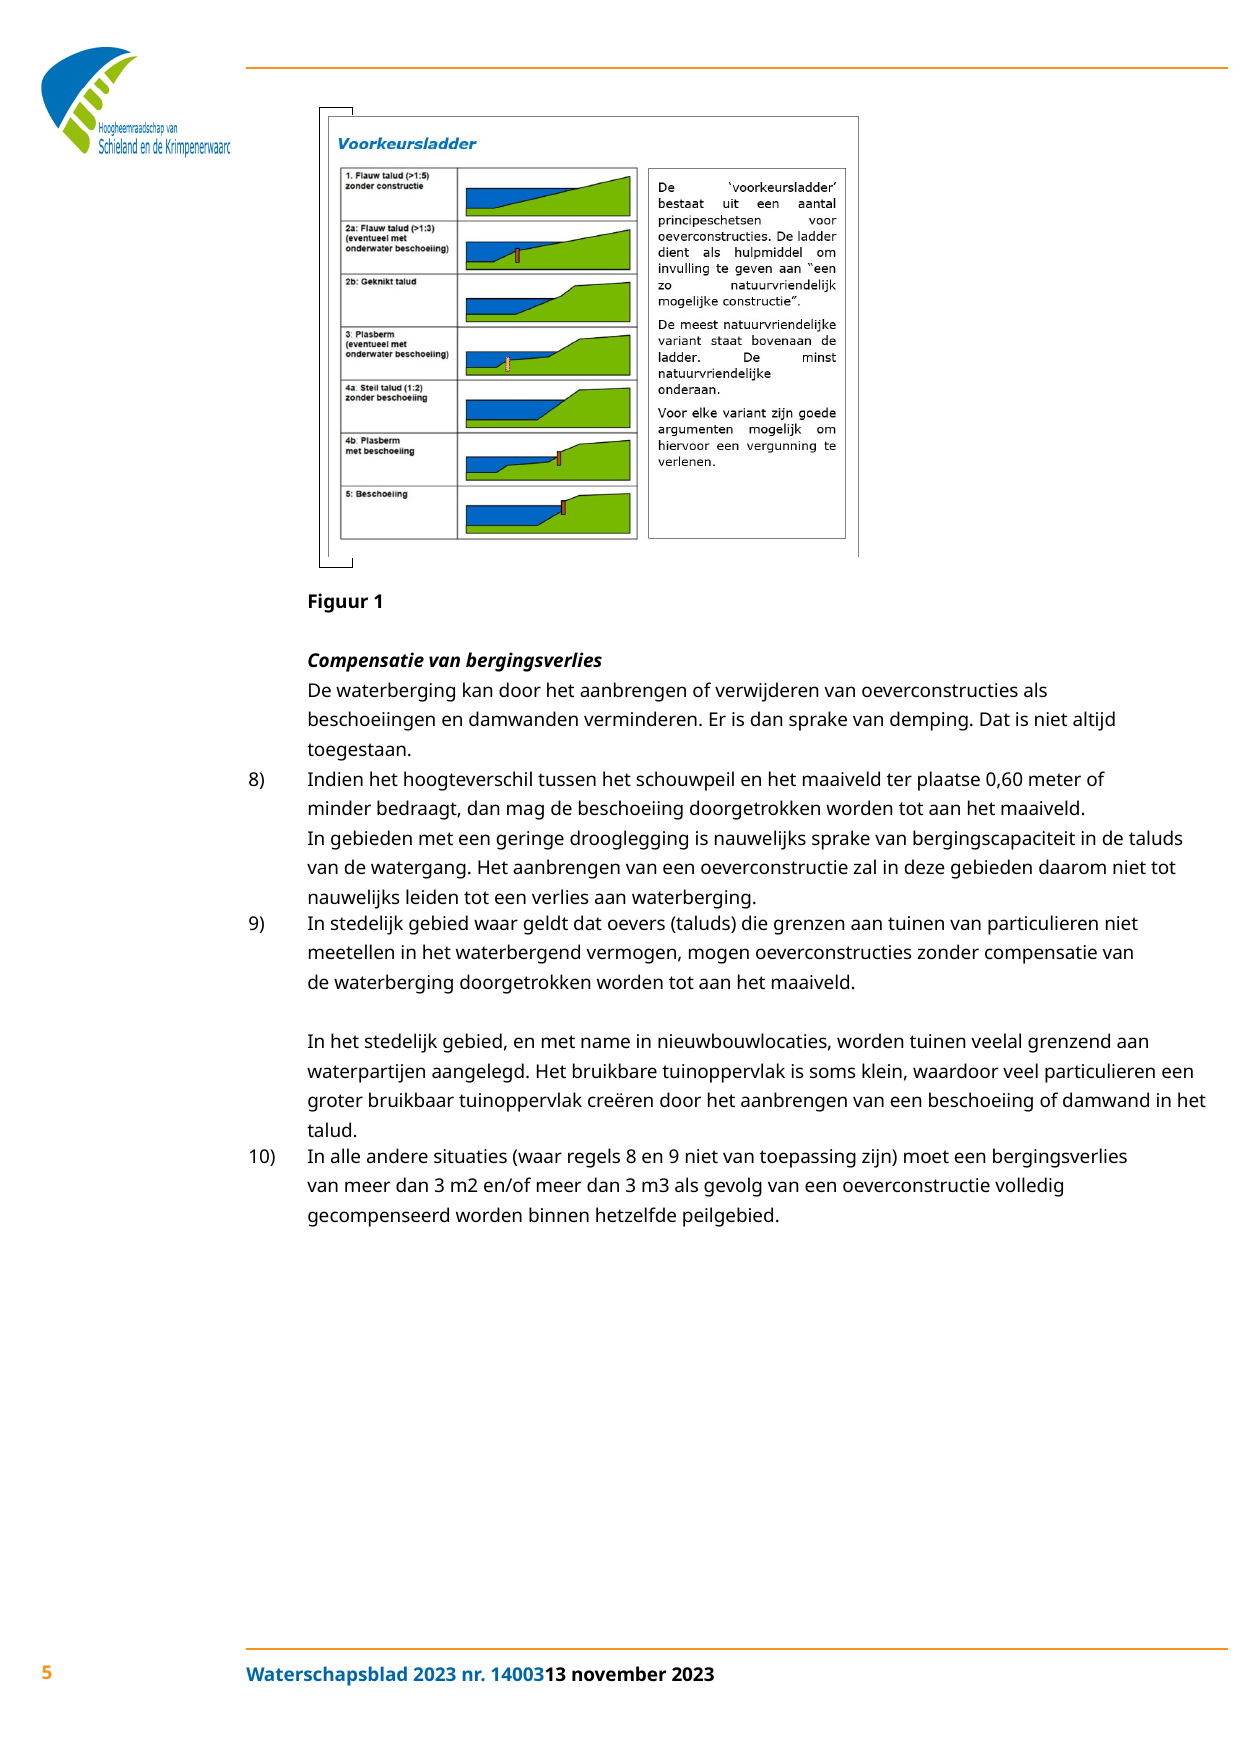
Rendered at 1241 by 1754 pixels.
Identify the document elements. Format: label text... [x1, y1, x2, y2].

list Compensatie van bergingsverlies [248, 647, 1152, 673]
list De waterberging kan door het aanbrengen of verwijderen van oeverconstructies als beschoeiingen en damwanden verminderen. Er is dan sprake van demping. Dat is niet altijd toegestaan. [248, 677, 1152, 762]
table_header In gebieden met een geringe drooglegging is nauwelijks sprake van bergingscapaciteit in de taluds van de watergang. Het aanbrengen van een oeverconstructie zal in deze gebieden daarom niet tot nauwelijks leiden tot een verlies aan waterberging. [307, 825, 1211, 910]
table_header In het stedelijk gebied, en met name in nieuwbouwlocaties, worden tuinen veelal grenzend aan waterpartijen aangelegd. Het bruikbare tuinoppervlak is soms klein, waardoor veel particulieren een groter bruikbaar tuinoppervlak creëren door het aanbrengen van een beschoeiing of damwand in het talud. [307, 1029, 1211, 1143]
list In alle andere situaties (waar regels 8 en 9 niet van toepassing zijn) moet een bergingsverlies van meer dan 3 m2 en/of meer dan 3 m3 als gevolg van een oeverconstructie volledig gecompenseerd worden binnen hetzelfde peilgebied. [248, 1143, 1152, 1228]
picture [327, 115, 860, 558]
list In stedelijk gebied waar geldt dat oevers (taluds) die grenzen aan tuinen van particulieren niet meetellen in het waterbergend vermogen, mogen oeverconstructies zonder compensatie van de waterberging doorgetrokken worden tot aan het maaiveld. [248, 910, 1152, 995]
list Indien het hoogteverschil tussen het schouwpeil en het maaiveld ter plaatse 0,60 meter of minder bedraagt, dan mag de beschoeiing doorgetrokken worden tot aan het maaiveld. [248, 766, 1152, 821]
list Figuur 1 [248, 588, 1152, 614]
picture [41, 47, 231, 172]
